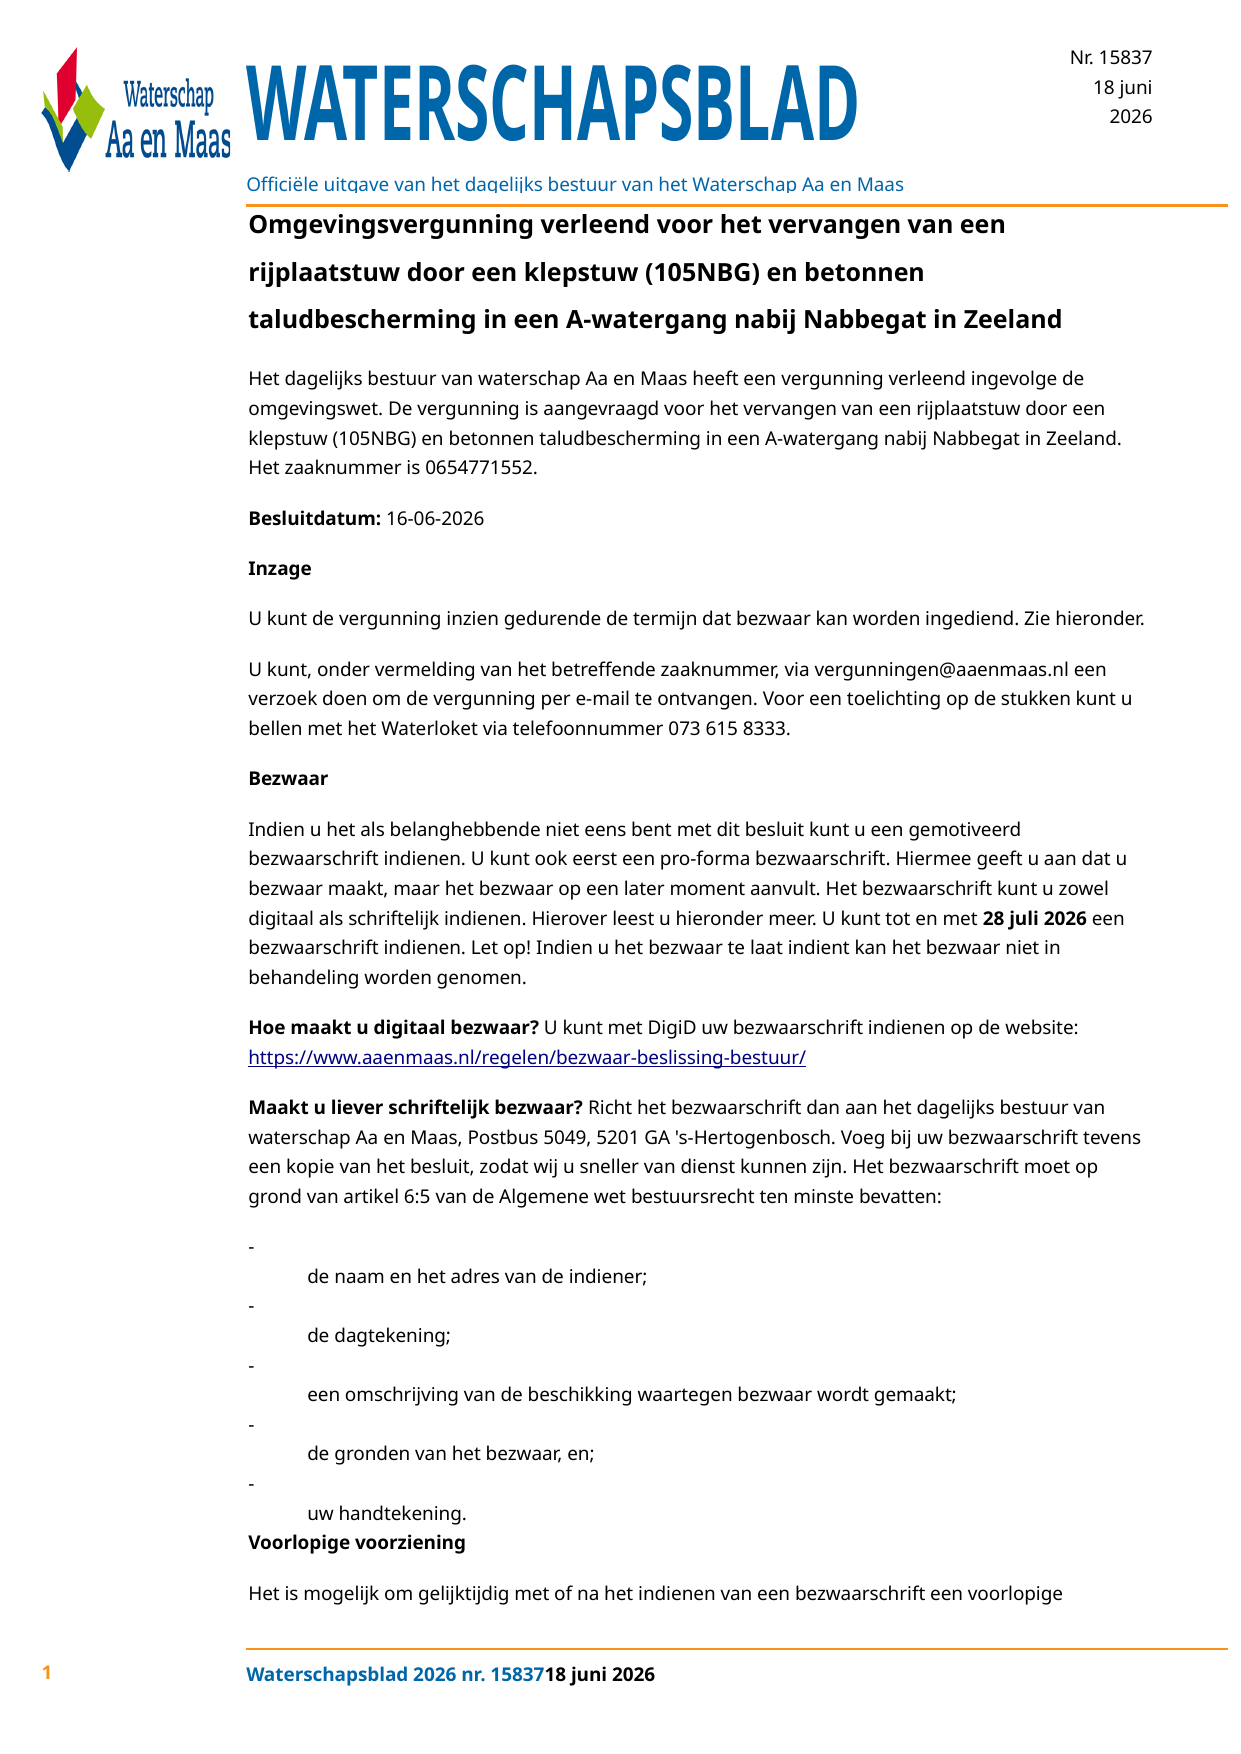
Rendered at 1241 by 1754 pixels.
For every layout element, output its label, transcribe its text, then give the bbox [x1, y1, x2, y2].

text Maakt u liever schriftelijk bezwaar? Richt het bezwaarschrift dan aan het dagelijks bestuur van waterschap Aa en Maas, Postbus 5049, 5201 GA 's-Hertogenbosch. Voeg bij uw bezwaarschrift tevens een kopie van het besluit, zodat wij u sneller van dienst kunnen zijn. Het bezwaarschrift moet op grond van artikel 6:5 van de Algemene wet bestuursrecht ten minste bevatten: [248, 1094, 1152, 1209]
list de gronden van het bezwaar, en; [248, 1441, 1152, 1466]
text Indien u het als belanghebbende niet eens bent met dit besluit kunt u een gemotiveerd bezwaarschrift indienen. U kunt ook eerst een pro-forma bezwaarschrift. Hiermee geeft u aan dat u bezwaar maakt, maar het bezwaar op een later moment aanvult. Het bezwaarschrift kunt u zowel digitaal als schriftelijk indienen. Hierover leest u hieronder meer. U kunt tot en met 28 juli 2026 een bezwaarschrift indienen. Let op! Indien u het bezwaar te laat indient kan het bezwaar niet in behandeling worden genomen. [248, 816, 1152, 989]
picture [41, 47, 231, 172]
text Hoe maakt u digitaal bezwaar? U kunt met DigiD uw bezwaarschrift indienen op de website: https://www.aaenmaas.nl/regelen/bezwaar-beslissing-bestuur/ [248, 1014, 1152, 1069]
text Het is mogelijk om gelijktijdig met of na het indienen van een bezwaarschrift een voorlopige [248, 1580, 1152, 1605]
text Voorlopige voorziening [248, 1529, 1152, 1555]
list de dagtekening; [248, 1322, 1152, 1348]
list de naam en het adres van de indiener; [248, 1263, 1152, 1289]
text Bezwaar [248, 766, 1152, 791]
text U kunt de vergunning inzien gedurende de termijn dat bezwaar kan worden ingediend. Zie hieronder. [248, 606, 1152, 631]
list een omschrijving van de beschikking waartegen bezwaar wordt gemaakt; [248, 1381, 1152, 1407]
text Het dagelijks bestuur van waterschap Aa en Maas heeft een vergunning verleend ingevolge de omgevingswet. De vergunning is aangevraagd voor het vervangen van een rijplaatstuw door een klepstuw (105NBG) en betonnen taludbescherming in een A-watergang nabij Nabbegat in Zeeland. Het zaaknummer is 0654771552. [248, 366, 1152, 480]
text Inzage [248, 555, 1152, 581]
text Besluitdatum: 16-06-2026 [248, 505, 1152, 530]
text Omgevingsvergunning verleend voor het vervangen van een rijplaatstuw door een klepstuw (105NBG) en betonnen taludbescherming in een A-watergang nabij Nabbegat in Zeeland [248, 207, 1152, 336]
text U kunt, onder vermelding van het betreffende zaaknummer, via vergunningen@aaenmaas.nl een verzoek doen om de vergunning per e-mail te ontvangen. Voor een toelichting op de stukken kunt u bellen met het Waterloket via telefoonnummer 073 615 8333. [248, 656, 1152, 741]
list uw handtekening. [248, 1500, 1152, 1525]
